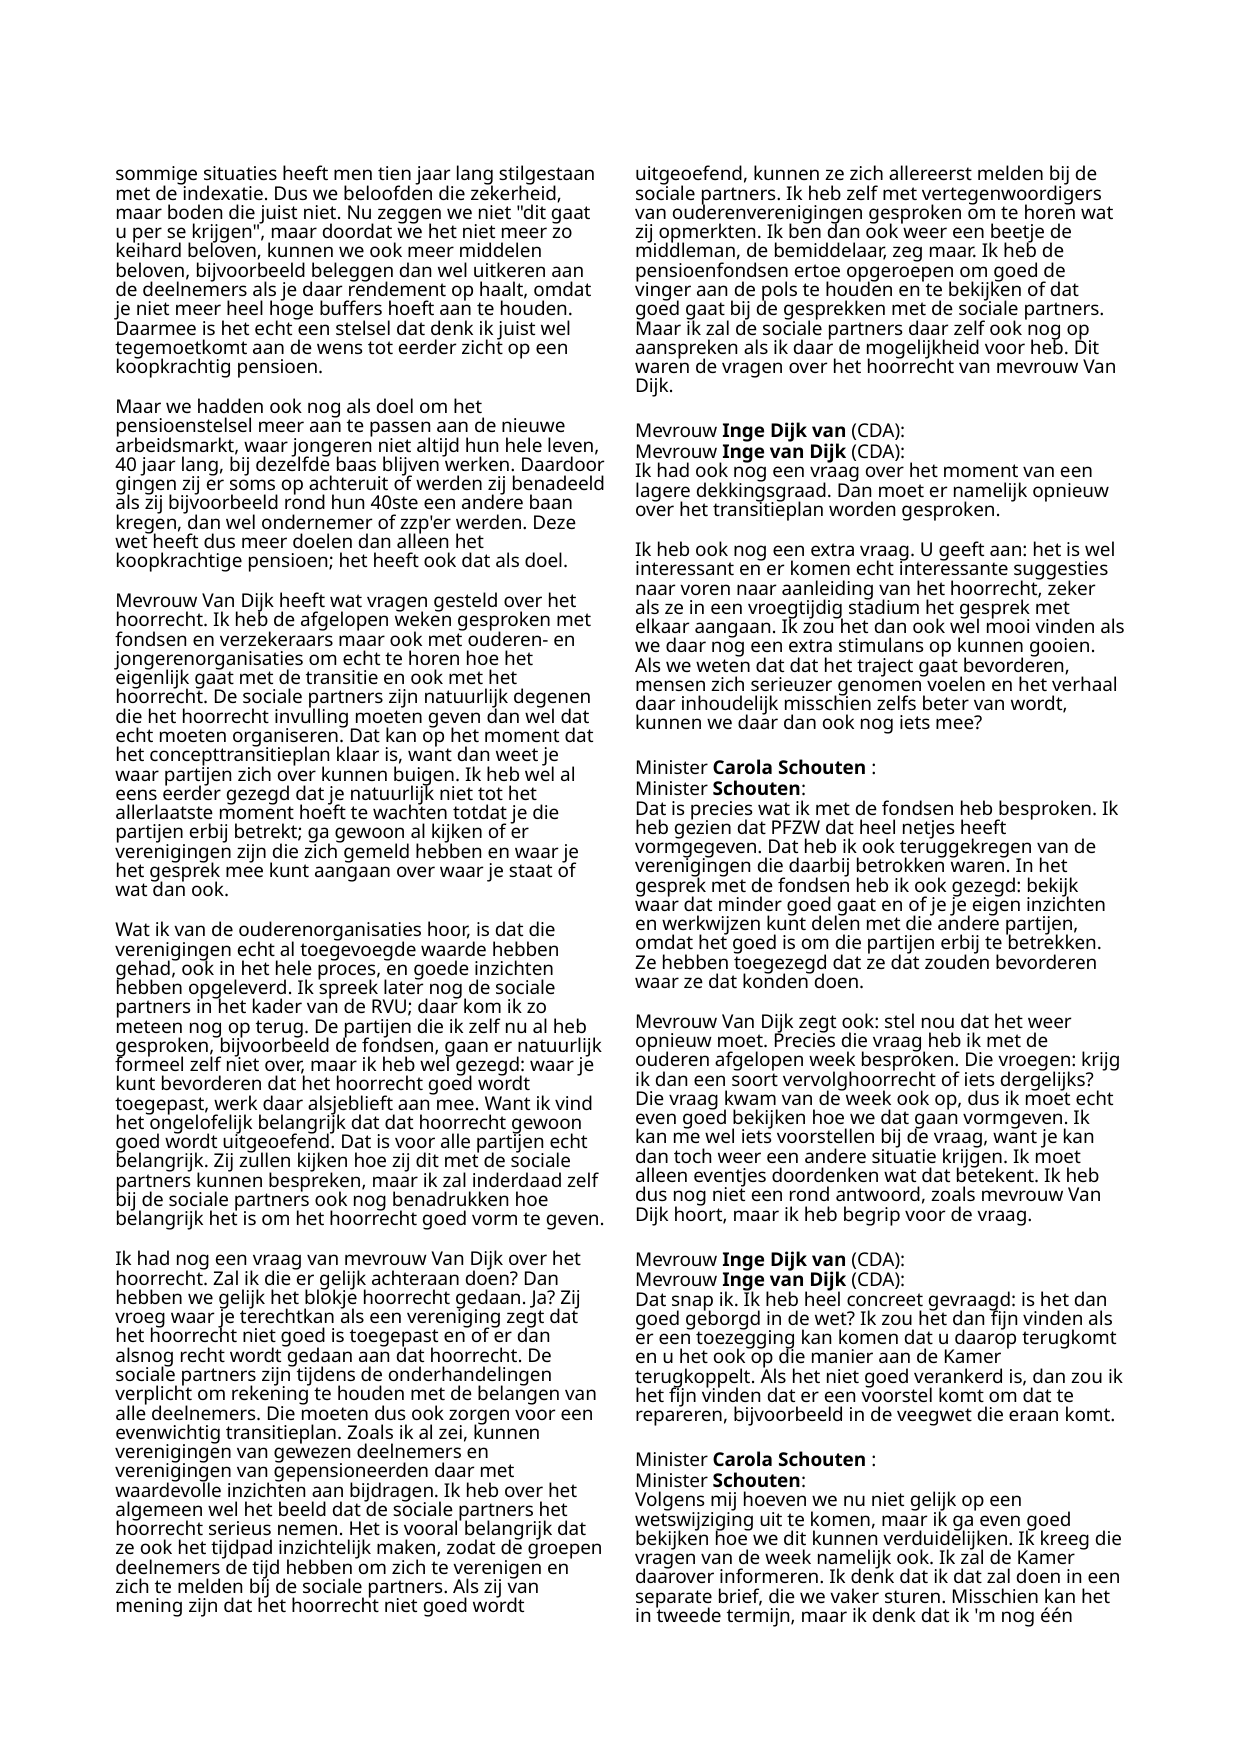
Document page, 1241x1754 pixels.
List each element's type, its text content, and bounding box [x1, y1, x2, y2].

text Minister Carola Schouten : [635, 754, 1125, 780]
text Dat snap ik. Ik heb heel concreet gevraagd: is het dan goed geborgd in de wet? Ik zou het dan fijn vinden als er een toezegging kan komen dat u daarop terugkomt en u het ook op die manier aan de Kamer terugkoppelt. Als het niet goed verankerd is, dan zou ik het fijn vinden dat er een voorstel komt om dat te repareren, bijvoorbeeld in de veegwet die eraan komt. [635, 1291, 1125, 1426]
text Mevrouw Inge Dijk van (CDA): [635, 417, 1125, 443]
text uitgeoefend, kunnen ze zich allereerst melden bij de sociale partners. Ik heb zelf met vertegenwoordigers van ouderenverenigingen gesproken om te horen wat zij opmerkten. Ik ben dan ook weer een beetje de middleman, de bemiddelaar, zeg maar. Ik heb de pensioenfondsen ertoe opgeroepen om goed de vinger aan de pols te houden en te bekijken of dat goed gaat bij de gesprekken met de sociale partners. Maar ik zal de sociale partners daar zelf ook nog op aanspreken als ik daar de mogelijkheid voor heb. Dit waren de vragen over het hoorrecht van mevrouw Van Dijk. [635, 165, 1125, 397]
text Wat ik van de ouderenorganisaties hoor, is dat die verenigingen echt al toegevoegde waarde hebben gehad, ook in het hele proces, en goede inzichten hebben opgeleverd. Ik spreek later nog de sociale partners in het kader van de RVU; daar kom ik zo meteen nog op terug. De partijen die ik zelf nu al heb gesproken, bijvoorbeeld de fondsen, gaan er natuurlijk formeel zelf niet over, maar ik heb wel gezegd: waar je kunt bevorderen dat het hoorrecht goed wordt toegepast, werk daar alsjeblieft aan mee. Want ik vind het ongelofelijk belangrijk dat dat hoorrecht gewoon goed wordt uitgeoefend. Dat is voor alle partijen echt belangrijk. Zij zullen kijken hoe zij dit met de sociale partners kunnen bespreken, maar ik zal inderdaad zelf bij de sociale partners ook nog benadrukken hoe belangrijk het is om het hoorrecht goed vorm te geven. [115, 921, 605, 1229]
text Mevrouw Inge Dijk van (CDA): [635, 1246, 1125, 1271]
text Minister Carola Schouten : [635, 1446, 1125, 1472]
text Mevrouw Inge van Dijk (CDA): [635, 1271, 1125, 1291]
text Minister Schouten: [635, 1472, 1125, 1491]
text Ik had nog een vraag van mevrouw Van Dijk over het hoorrecht. Zal ik die er gelijk achteraan doen? Dan hebben we gelijk het blokje hoorrecht gedaan. Ja? Zij vroeg waar je terechtkan als een vereniging zegt dat het hoorrecht niet goed is toegepast en of er dan alsnog recht wordt gedaan aan dat hoorrecht. De sociale partners zijn tijdens de onderhandelingen verplicht om rekening te houden met de belangen van alle deelnemers. Die moeten dus ook zorgen voor een evenwichtig transitieplan. Zoals ik al zei, kunnen verenigingen van gewezen deelnemers en verenigingen van gepensioneerden daar met waardevolle inzichten aan bijdragen. Ik heb over het algemeen wel het beeld dat de sociale partners het hoorrecht serieus nemen. Het is vooral belangrijk dat ze ook het tijdpad inzichtelijk maken, zodat de groepen deelnemers de tijd hebben om zich te verenigen en zich te melden bij de sociale partners. Als zij van mening zijn dat het hoorrecht niet goed wordt [115, 1250, 605, 1616]
text Ik heb ook nog een extra vraag. U geeft aan: het is wel interessant en er komen echt interessante suggesties naar voren naar aanleiding van het hoorrecht, zeker als ze in een vroegtijdig stadium het gesprek met elkaar aangaan. Ik zou het dan ook wel mooi vinden als we daar nog een extra stimulans op kunnen gooien. Als we weten dat dat het traject gaat bevorderen, mensen zich serieuzer genomen voelen en het verhaal daar inhoudelijk misschien zelfs beter van wordt, kunnen we daar dan ook nog iets mee? [635, 541, 1125, 734]
text Dat is precies wat ik met de fondsen heb besproken. Ik heb gezien dat PFZW dat heel netjes heeft vormgegeven. Dat heb ik ook teruggekregen van de verenigingen die daarbij betrokken waren. In het gesprek met de fondsen heb ik ook gezegd: bekijk waar dat minder goed gaat en of je je eigen inzichten en werkwijzen kunt delen met die andere partijen, omdat het goed is om die partijen erbij te betrekken. Ze hebben toegezegd dat ze dat zouden bevorderen waar ze dat konden doen. [635, 799, 1125, 992]
text Volgens mij hoeven we nu niet gelijk op een wetswijziging uit te komen, maar ik ga even goed bekijken hoe we dit kunnen verduidelijken. Ik kreeg die vragen van de week namelijk ook. Ik zal de Kamer daarover informeren. Ik denk dat ik dat zal doen in een separate brief, die we vaker sturen. Misschien kan het in tweede termijn, maar ik denk dat ik 'm nog één [635, 1491, 1125, 1626]
text Ik had ook nog een vraag over het moment van een lagere dekkingsgraad. Dan moet er namelijk opnieuw over het transitieplan worden gesproken. [635, 462, 1125, 520]
text Minister Schouten: [635, 780, 1125, 799]
text Maar we hadden ook nog als doel om het pensioenstelsel meer aan te passen aan de nieuwe arbeidsmarkt, waar jongeren niet altijd hun hele leven, 40 jaar lang, bij dezelfde baas blijven werken. Daardoor gingen zij er soms op achteruit of werden zij benadeeld als zij bijvoorbeeld rond hun 40ste een andere baan kregen, dan wel ondernemer of zzp'er werden. Deze wet heeft dus meer doelen dan alleen het koopkrachtige pensioen; het heeft ook dat als doel. [115, 398, 605, 571]
text sommige situaties heeft men tien jaar lang stilgestaan met de indexatie. Dus we beloofden die zekerheid, maar boden die juist niet. Nu zeggen we niet "dit gaat u per se krijgen", maar doordat we het niet meer zo keihard beloven, kunnen we ook meer middelen beloven, bijvoorbeeld beleggen dan wel uitkeren aan de deelnemers als je daar rendement op haalt, omdat je niet meer heel hoge buffers hoeft aan te houden. Daarmee is het echt een stelsel dat denk ik juist wel tegemoetkomt aan de wens tot eerder zicht op een koopkrachtig pensioen. [115, 165, 605, 377]
text Mevrouw Van Dijk heeft wat vragen gesteld over het hoorrecht. Ik heb de afgelopen weken gesproken met fondsen en verzekeraars maar ook met ouderen- en jongerenorganisaties om echt te horen hoe het eigenlijk gaat met de transitie en ook met het hoorrecht. De sociale partners zijn natuurlijk degenen die het hoorrecht invulling moeten geven dan wel dat echt moeten organiseren. Dat kan op het moment dat het concepttransitieplan klaar is, want dan weet je waar partijen zich over kunnen buigen. Ik heb wel al eens eerder gezegd dat je natuurlijk niet tot het allerlaatste moment hoeft te wachten totdat je die partijen erbij betrekt; ga gewoon al kijken of er verenigingen zijn die zich gemeld hebben en waar je het gesprek mee kunt aangaan over waar je staat of wat dan ook. [115, 592, 605, 901]
text Mevrouw Inge van Dijk (CDA): [635, 443, 1125, 462]
text Mevrouw Van Dijk zegt ook: stel nou dat het weer opnieuw moet. Precies die vraag heb ik met de ouderen afgelopen week besproken. Die vroegen: krijg ik dan een soort vervolghoorrecht of iets dergelijks? Die vraag kwam van de week ook op, dus ik moet echt even goed bekijken hoe we dat gaan vormgeven. Ik kan me wel iets voorstellen bij de vraag, want je kan dan toch weer een andere situatie krijgen. Ik moet alleen eventjes doordenken wat dat betekent. Ik heb dus nog niet een rond antwoord, zoals mevrouw Van Dijk hoort, maar ik heb begrip voor de vraag. [635, 1013, 1125, 1225]
